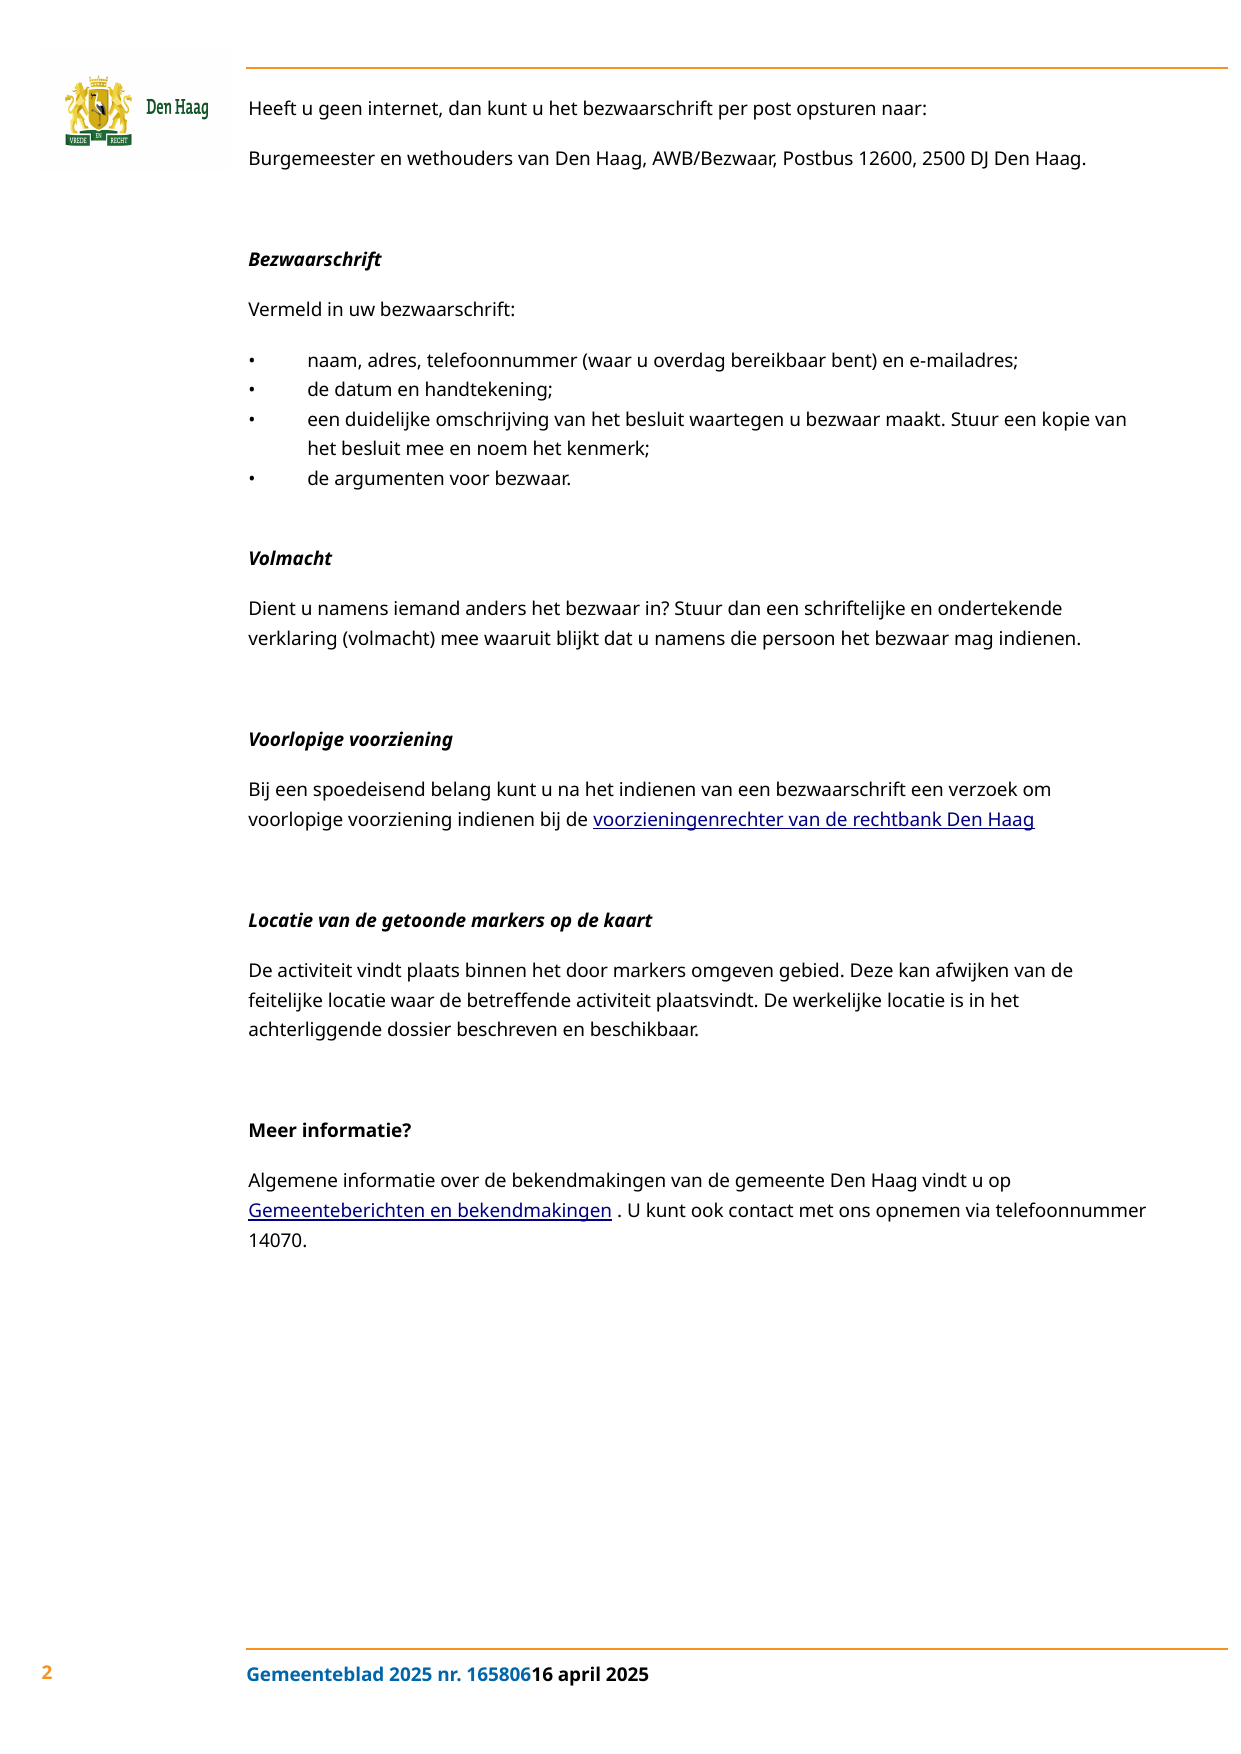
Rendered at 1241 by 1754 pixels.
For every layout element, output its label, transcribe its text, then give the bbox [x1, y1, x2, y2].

picture [41, 47, 231, 172]
text Heeft u geen internet, dan kunt u het bezwaarschrift per post opsturen naar: [248, 95, 1152, 121]
list de datum en handtekening; [248, 376, 1152, 402]
list naam, adres, telefoonnummer (waar u overdag bereikbaar bent) en e-mailadres; [248, 347, 1152, 373]
list een duidelijke omschrijving van het besluit waartegen u bezwaar maakt. Stuur een kopie van het besluit mee en noem het kenmerk; [248, 406, 1152, 461]
text Locatie van de getoonde markers op de kaart [248, 907, 1152, 933]
text Bij een spoedeisend belang kunt u na het indienen van een bezwaarschrift een verzoek om voorlopige voorziening indienen bij de voorzieningenrechter van de rechtbank Den Haag [248, 776, 1152, 832]
text Voorlopige voorziening [248, 726, 1152, 752]
text Meer informatie? [248, 1117, 1152, 1143]
text Volmacht [248, 545, 1152, 571]
list de argumenten voor bezwaar. [248, 465, 1152, 491]
text Bezwaarschrift [248, 246, 1152, 272]
text De activiteit vindt plaats binnen het door markers omgeven gebied. Deze kan afwijken van de feitelijke locatie waar de betreffende activiteit plaatsvindt. De werkelijke locatie is in het achterliggende dossier beschreven en beschikbaar. [248, 957, 1152, 1042]
text Algemene informatie over de bekendmakingen van de gemeente Den Haag vindt u op Gemeenteberichten en bekendmakingen . U kunt ook contact met ons opnemen via telefoonnummer 14070. [248, 1168, 1152, 1253]
text Dient u namens iemand anders het bezwaar in? Stuur dan een schriftelijke en ondertekende verklaring (volmacht) mee waaruit blijkt dat u namens die persoon het bezwaar mag indienen. [248, 596, 1152, 651]
text Burgemeester en wethouders van Den Haag, AWB/Bezwaar, Postbus 12600, 2500 DJ Den Haag. [248, 145, 1152, 171]
text Vermeld in uw bezwaarschrift: [248, 296, 1152, 322]
